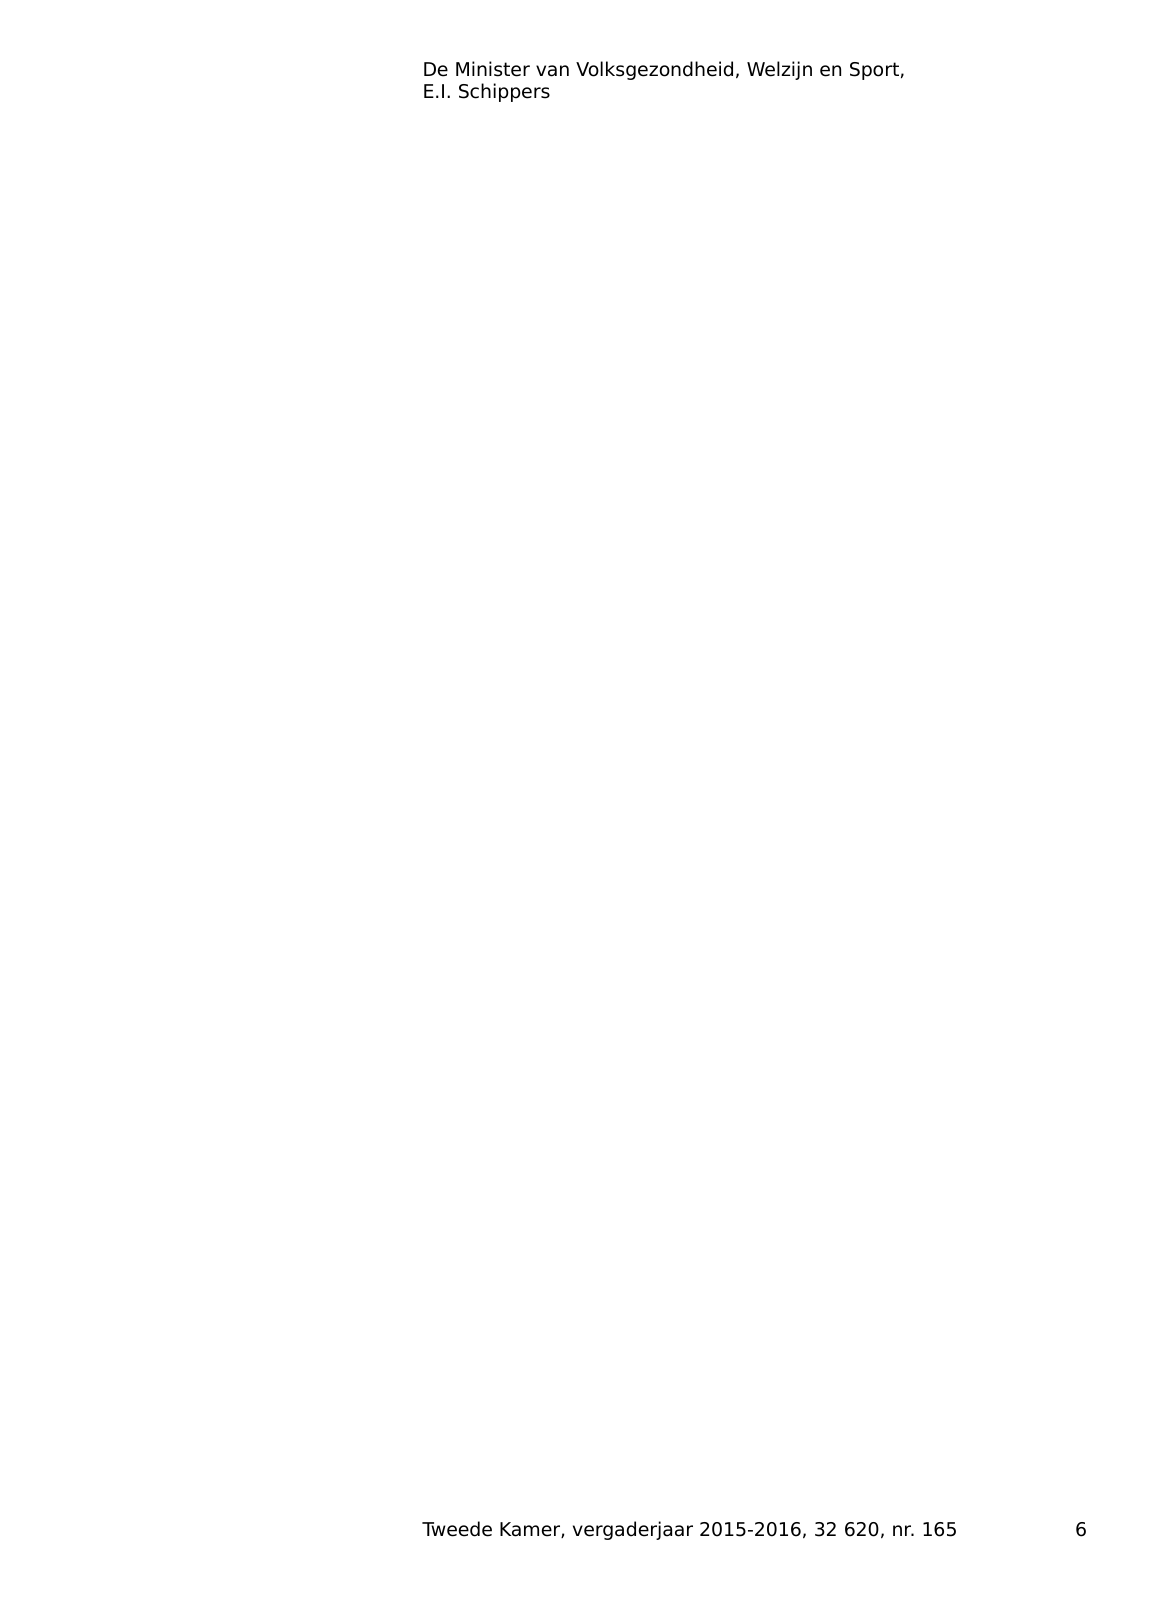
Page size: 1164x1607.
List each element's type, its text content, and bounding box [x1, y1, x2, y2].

text De Minister van Volksgezondheid, Welzijn en Sport, E.I. Schippers [422, 59, 1087, 103]
